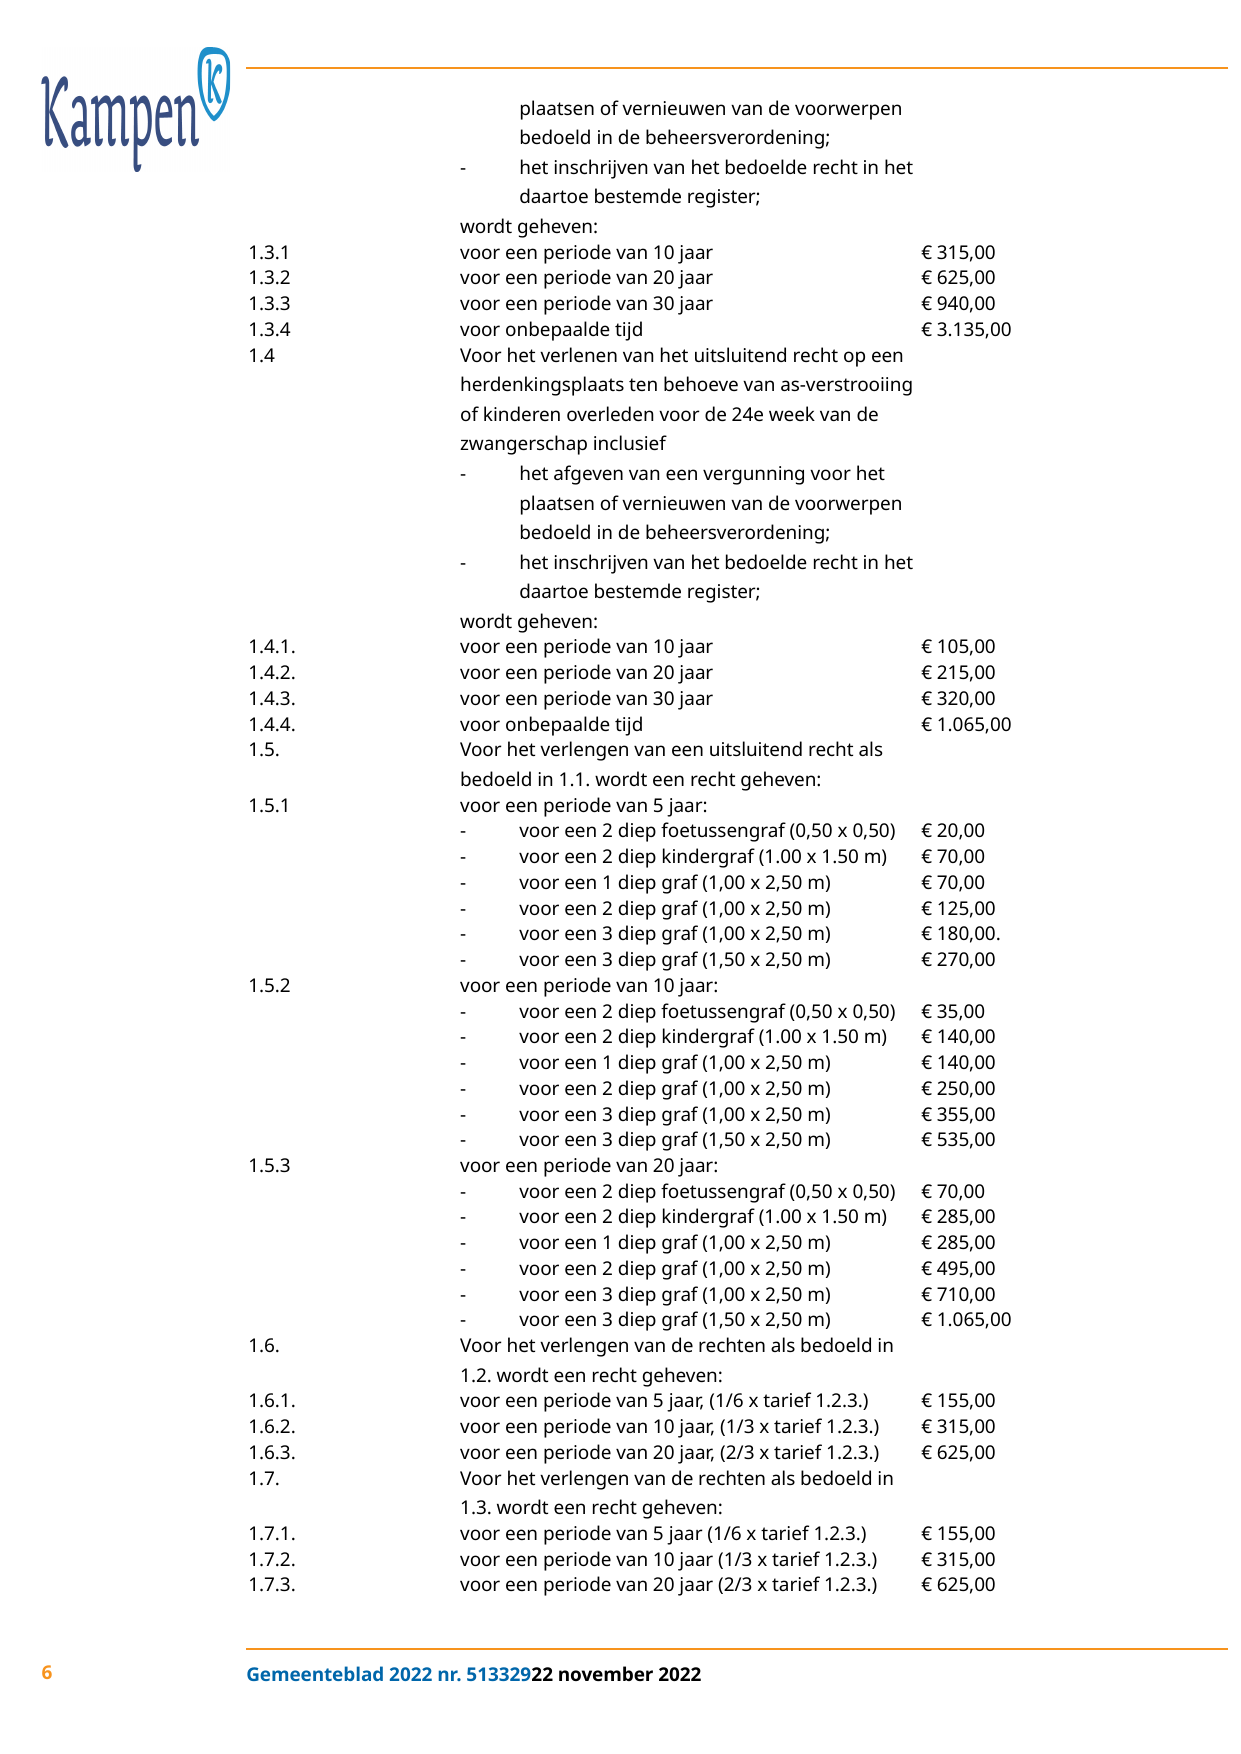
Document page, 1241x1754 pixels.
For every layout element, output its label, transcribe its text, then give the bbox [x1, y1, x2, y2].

table_cell € 140,00 [921, 1049, 1152, 1075]
table_cell voor een 3 diep graf (1,50 x 2,50 m) [460, 946, 921, 972]
table_cell [248, 869, 460, 895]
table_cell 1.3.1 [248, 239, 460, 264]
table_cell [248, 1229, 460, 1255]
table_cell voor een 1 diep graf (1,00 x 2,50 m) [460, 1229, 921, 1255]
table_cell voor een periode van 20 jaar: [460, 1152, 921, 1178]
table_cell € 250,00 [921, 1075, 1152, 1101]
table_cell voor een periode van 10 jaar (1/3 x tarief 1.2.3.) [460, 1546, 921, 1572]
table_cell voor een 3 diep graf (1,00 x 2,50 m) [460, 921, 921, 946]
table_cell € 315,00 [921, 239, 1152, 264]
table_cell € 140,00 [921, 1024, 1152, 1049]
table_cell voor een periode van 20 jaar [460, 265, 921, 290]
table_cell € 320,00 [921, 685, 1152, 711]
table_cell voor een 1 diep graf (1,00 x 2,50 m) [460, 1049, 921, 1075]
table_cell 1.6.3. [248, 1439, 460, 1465]
table_cell € 710,00 [921, 1281, 1152, 1307]
table_cell voor onbepaalde tijd [460, 711, 921, 737]
table_cell € 20,00 [921, 818, 1152, 843]
table_cell voor een periode van 20 jaar (2/3 x tarief 1.2.3.) [460, 1572, 921, 1597]
table_cell € 1.065,00 [921, 1307, 1152, 1332]
table_cell voor een 2 diep kindergraf (1.00 x 1.50 m) [460, 844, 921, 869]
table_cell voor een periode van 20 jaar [460, 660, 921, 685]
table_cell € 3.135,00 [921, 316, 1152, 342]
table_cell € 215,00 [921, 660, 1152, 685]
table_cell voor een periode van 10 jaar: [460, 972, 921, 998]
table_cell voor een periode van 10 jaar, (1/3 x tarief 1.2.3.) [460, 1413, 921, 1439]
table_cell 1.6. [248, 1332, 460, 1388]
table_cell € 70,00 [921, 869, 1152, 895]
table_cell 1.5.1 [248, 792, 460, 818]
table_cell [248, 946, 460, 972]
table_cell voor een 2 diep graf (1,00 x 2,50 m) [460, 1255, 921, 1281]
table_cell € 315,00 [921, 1546, 1152, 1572]
table_cell [248, 1255, 460, 1281]
picture [41, 47, 231, 172]
table_cell voor een 2 diep foetussengraf (0,50 x 0,50) [460, 998, 921, 1023]
table_cell 1.7.3. [248, 1572, 460, 1597]
table_cell 1.3.4 [248, 316, 460, 342]
table_cell voor een 2 diep foetussengraf (0,50 x 0,50) [460, 818, 921, 843]
table_cell [921, 792, 1152, 818]
table_cell 1.6.1. [248, 1388, 460, 1413]
table_cell voor een periode van 20 jaar, (2/3 x tarief 1.2.3.) [460, 1439, 921, 1465]
table_cell voor een 2 diep kindergraf (1.00 x 1.50 m) [460, 1204, 921, 1229]
table_cell € 315,00 [921, 1413, 1152, 1439]
table_cell 1.7.1. [248, 1520, 460, 1546]
table_cell 1.4 [248, 342, 460, 634]
table_cell voor een periode van 5 jaar (1/6 x tarief 1.2.3.) [460, 1520, 921, 1546]
table_cell voor een 2 diep foetussengraf (0,50 x 0,50) [460, 1178, 921, 1204]
table_cell Voor het verlengen van de rechten als bedoeld in 1.2. wordt een recht geheven: [460, 1332, 921, 1388]
table_cell € 105,00 [921, 634, 1152, 659]
table_cell [921, 1465, 1152, 1520]
table_cell € 70,00 [921, 844, 1152, 869]
table_cell € 625,00 [921, 265, 1152, 290]
table_cell [248, 1049, 460, 1075]
table_cell voor een 3 diep graf (1,50 x 2,50 m) [460, 1307, 921, 1332]
table_cell [921, 737, 1152, 792]
table_cell 1.4.3. [248, 685, 460, 711]
table_cell voor een 2 diep kindergraf (1.00 x 1.50 m) [460, 1024, 921, 1049]
table_cell plaatsen of vernieuwen van de voorwerpen bedoeld in de beheersverordening; het inschrijven van het bedoelde recht in het daartoe bestemde register; wordt geheven: [460, 95, 921, 239]
table_cell 1.5.2 [248, 972, 460, 998]
table_cell [248, 1281, 460, 1307]
table_cell 1.4.1. [248, 634, 460, 659]
table_cell € 155,00 [921, 1388, 1152, 1413]
table_cell [921, 95, 1152, 239]
table_cell [248, 1307, 460, 1332]
table_cell Voor het verlengen van de rechten als bedoeld in 1.3. wordt een recht geheven: [460, 1465, 921, 1520]
table_cell [248, 1024, 460, 1049]
table_cell voor een periode van 5 jaar: [460, 792, 921, 818]
table_cell € 270,00 [921, 946, 1152, 972]
table_cell 1.3.3 [248, 290, 460, 316]
table_cell € 35,00 [921, 998, 1152, 1023]
table_cell [921, 1152, 1152, 1178]
table_cell [921, 1332, 1152, 1388]
table_cell [248, 844, 460, 869]
table_cell [248, 1178, 460, 1204]
table_cell [248, 998, 460, 1023]
table_cell € 535,00 [921, 1126, 1152, 1152]
table_cell voor een 3 diep graf (1,00 x 2,50 m) [460, 1281, 921, 1307]
table_cell [921, 342, 1152, 634]
table_cell voor een periode van 30 jaar [460, 685, 921, 711]
table_cell 1.5. [248, 737, 460, 792]
table_cell € 625,00 [921, 1439, 1152, 1465]
table_cell 1.4.4. [248, 711, 460, 737]
table_cell 1.3.2 [248, 265, 460, 290]
table_cell [248, 1075, 460, 1101]
table_cell voor een periode van 5 jaar, (1/6 x tarief 1.2.3.) [460, 1388, 921, 1413]
table_cell € 940,00 [921, 290, 1152, 316]
table_cell [248, 1126, 460, 1152]
table_cell € 355,00 [921, 1101, 1152, 1126]
table_cell 1.6.2. [248, 1413, 460, 1439]
table_cell voor onbepaalde tijd [460, 316, 921, 342]
table_cell [248, 895, 460, 921]
table_cell voor een periode van 10 jaar [460, 239, 921, 264]
table_cell [248, 1204, 460, 1229]
table_cell Voor het verlengen van een uitsluitend recht als bedoeld in 1.1. wordt een recht geheven: [460, 737, 921, 792]
table_cell € 70,00 [921, 1178, 1152, 1204]
table_cell € 285,00 [921, 1229, 1152, 1255]
table_cell € 180,00. [921, 921, 1152, 946]
table_cell voor een periode van 10 jaar [460, 634, 921, 659]
table_cell [248, 95, 460, 239]
table_cell [248, 921, 460, 946]
table_cell Voor het verlenen van het uitsluitend recht op een herdenkingsplaats ten behoeve van as-verstrooiing of kinderen overleden voor de 24e week van de zwangerschap inclusief het afgeven van een vergunning voor het plaatsen of vernieuwen van de voorwerpen bedoeld in de beheersverordening; het inschrijven van het bedoelde recht in het daartoe bestemde register; wordt geheven: [460, 342, 921, 634]
table_cell [248, 1101, 460, 1126]
table_cell [921, 972, 1152, 998]
table_cell 1.7.2. [248, 1546, 460, 1572]
table_cell 1.7. [248, 1465, 460, 1520]
table_cell € 125,00 [921, 895, 1152, 921]
table_cell voor een 3 diep graf (1,50 x 2,50 m) [460, 1126, 921, 1152]
table_cell voor een 2 diep graf (1,00 x 2,50 m) [460, 1075, 921, 1101]
table_cell voor een 1 diep graf (1,00 x 2,50 m) [460, 869, 921, 895]
table_cell voor een 2 diep graf (1,00 x 2,50 m) [460, 895, 921, 921]
table_cell € 155,00 [921, 1520, 1152, 1546]
table_cell € 625,00 [921, 1572, 1152, 1597]
table_cell 1.5.3 [248, 1152, 460, 1178]
table_cell 1.4.2. [248, 660, 460, 685]
table_cell € 1.065,00 [921, 711, 1152, 737]
table_cell € 285,00 [921, 1204, 1152, 1229]
table_cell [248, 818, 460, 843]
table_cell voor een periode van 30 jaar [460, 290, 921, 316]
table_cell voor een 3 diep graf (1,00 x 2,50 m) [460, 1101, 921, 1126]
table_cell € 495,00 [921, 1255, 1152, 1281]
